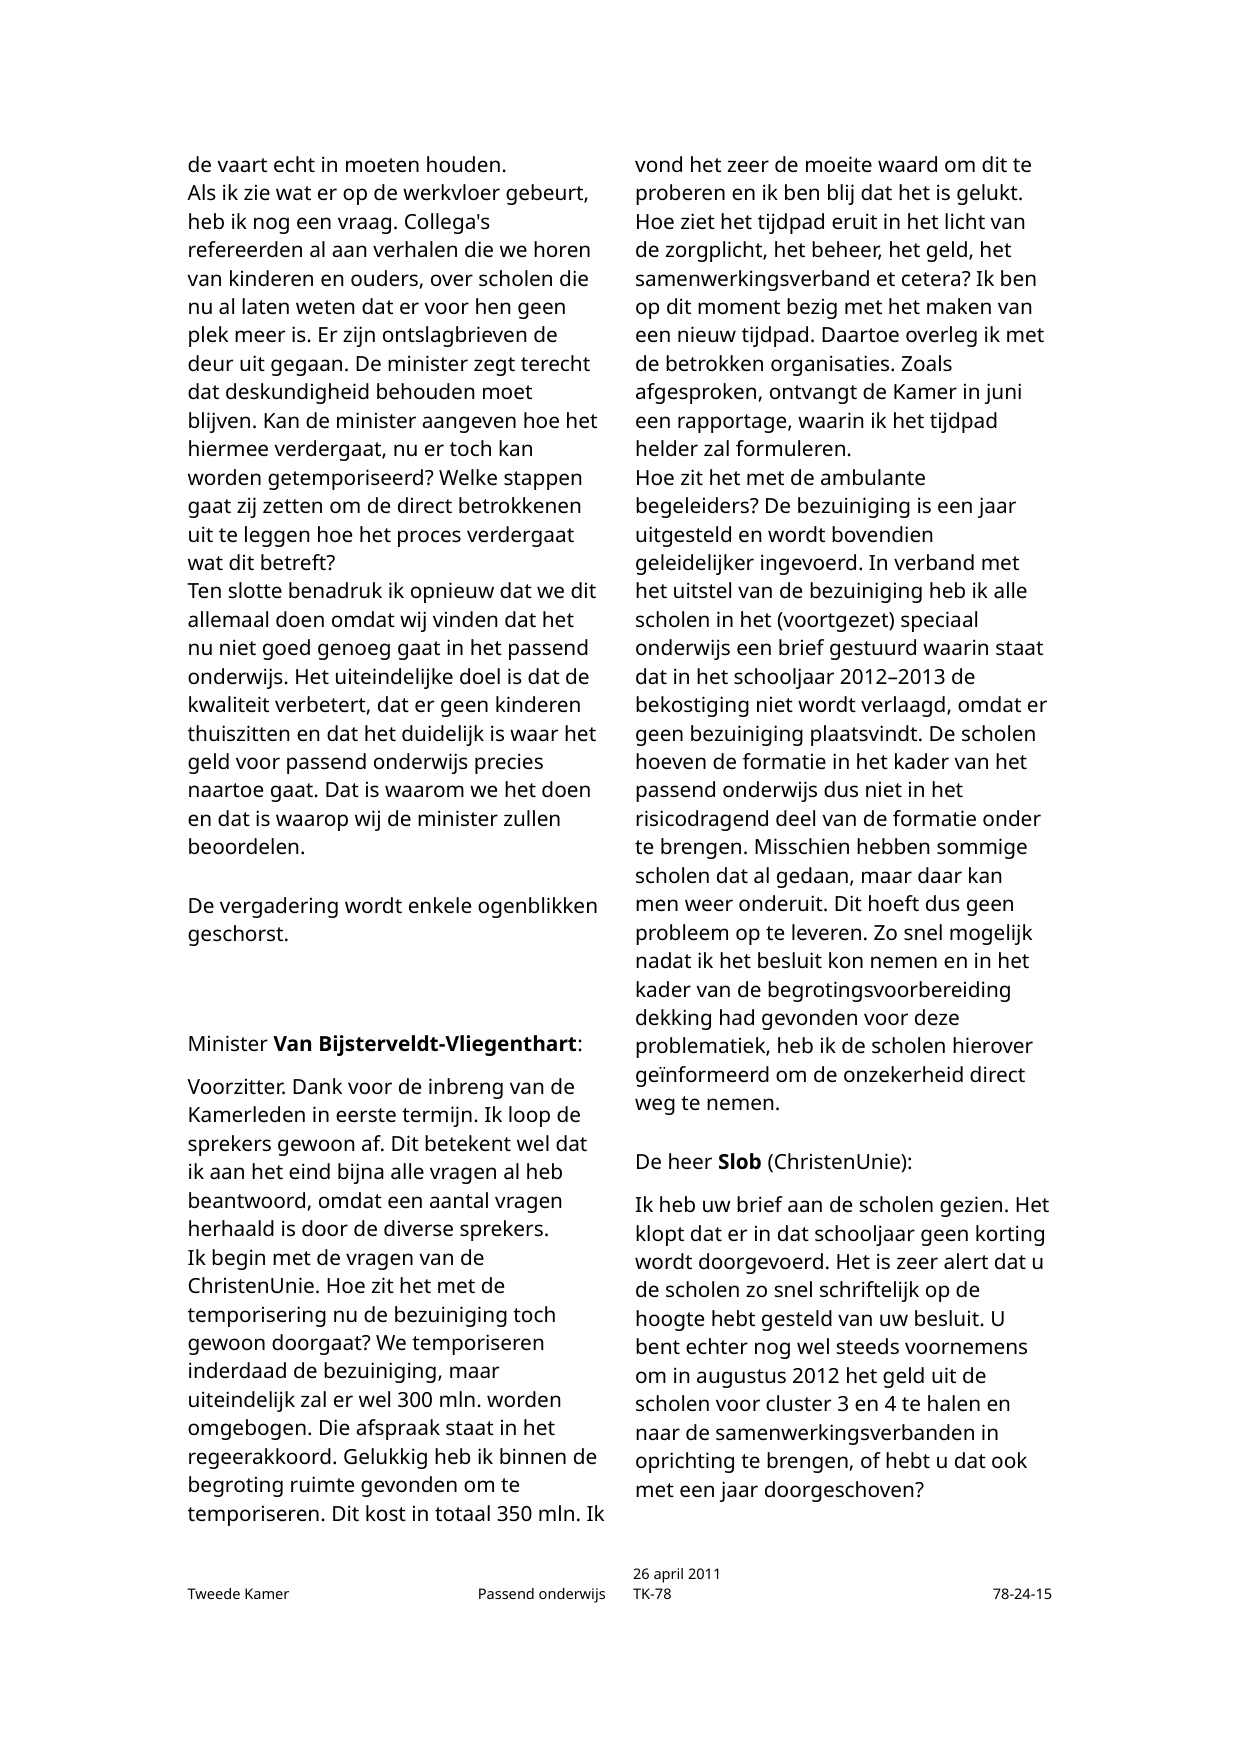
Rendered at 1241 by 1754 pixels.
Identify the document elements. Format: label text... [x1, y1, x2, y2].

text Ik begin met de vragen van de ChristenUnie. Hoe zit het met de temporisering nu de bezuiniging toch gewoon doorgaat? We temporiseren inderdaad de bezuiniging, maar uiteindelijk zal er wel 300 mln. worden omgebogen. Die afspraak staat in het regeerakkoord. Gelukkig heb ik binnen de begroting ruimte gevonden om te temporiseren. Dit kost in totaal 350 mln. Ik [187, 1243, 605, 1527]
text Als ik zie wat er op de werkvloer gebeurt, heb ik nog een vraag. Collega's refereerden al aan verhalen die we horen van kinderen en ouders, over scholen die nu al laten weten dat er voor hen geen plek meer is. Er zijn ontslagbrieven de deur uit gegaan. De minister zegt terecht dat deskundigheid behouden moet blijven. Kan de minister aangeven hoe het hiermee verdergaat, nu er toch kan worden getemporiseerd? Welke stappen gaat zij zetten om de direct betrokkenen uit te leggen hoe het proces verdergaat wat dit betreft? [187, 178, 605, 577]
text De vergadering wordt enkele ogenblikken geschorst. [187, 891, 605, 948]
text  [187, 978, 605, 1006]
text vond het zeer de moeite waard om dit te proberen en ik ben blij dat het is gelukt. [635, 150, 1053, 207]
text De heer Slob (ChristenUnie): [635, 1147, 1053, 1175]
text Voorzitter. Dank voor de inbreng van de Kamerleden in eerste termijn. Ik loop de sprekers gewoon af. Dit betekent wel dat ik aan het eind bijna alle vragen al heb beantwoord, omdat een aantal vragen herhaald is door de diverse sprekers. [187, 1072, 605, 1243]
text Hoe ziet het tijdpad eruit in het licht van de zorgplicht, het beheer, het geld, het samenwerkingsverband et cetera? Ik ben op dit moment bezig met het maken van een nieuw tijdpad. Daartoe overleg ik met de betrokken organisaties. Zoals afgesproken, ontvangt de Kamer in juni een rapportage, waarin ik het tijdpad helder zal formuleren. [635, 207, 1053, 463]
text de vaart echt in moeten houden. [187, 150, 605, 178]
text Ik heb uw brief aan de scholen gezien. Het klopt dat er in dat schooljaar geen korting wordt doorgevoerd. Het is zeer alert dat u de scholen zo snel schriftelijk op de hoogte hebt gesteld van uw besluit. U bent echter nog wel steeds voornemens om in augustus 2012 het geld uit de scholen voor cluster 3 en 4 te halen en naar de samenwerkingsverbanden in oprichting te brengen, of hebt u dat ook met een jaar doorgeschoven? [635, 1190, 1053, 1503]
text Hoe zit het met de ambulante begeleiders? De bezuiniging is een jaar uitgesteld en wordt bovendien geleidelijker ingevoerd. In verband met het uitstel van de bezuiniging heb ik alle scholen in het (voortgezet) speciaal onderwijs een brief gestuurd waarin staat dat in het schooljaar 2012–2013 de bekostiging niet wordt verlaagd, omdat er geen bezuiniging plaatsvindt. De scholen hoeven de formatie in het kader van het passend onderwijs dus niet in het risicodragend deel van de formatie onder te brengen. Misschien hebben sommige scholen dat al gedaan, maar daar kan men weer onderuit. Dit hoeft dus geen probleem op te leveren. Zo snel mogelijk nadat ik het besluit kon nemen en in het kader van de begrotingsvoorbereiding dekking had gevonden voor deze problematiek, heb ik de scholen hierover geïnformeerd om de onzekerheid direct weg te nemen. [635, 463, 1053, 1117]
text Ten slotte benadruk ik opnieuw dat we dit allemaal doen omdat wij vinden dat het nu niet goed genoeg gaat in het passend onderwijs. Het uiteindelijke doel is dat de kwaliteit verbetert, dat er geen kinderen thuiszitten en dat het duidelijk is waar het geld voor passend onderwijs precies naartoe gaat. Dat is waarom we het doen en dat is waarop wij de minister zullen beoordelen. [187, 577, 605, 861]
text Minister Van Bijsterveldt-Vliegenthart: [187, 1029, 605, 1057]
